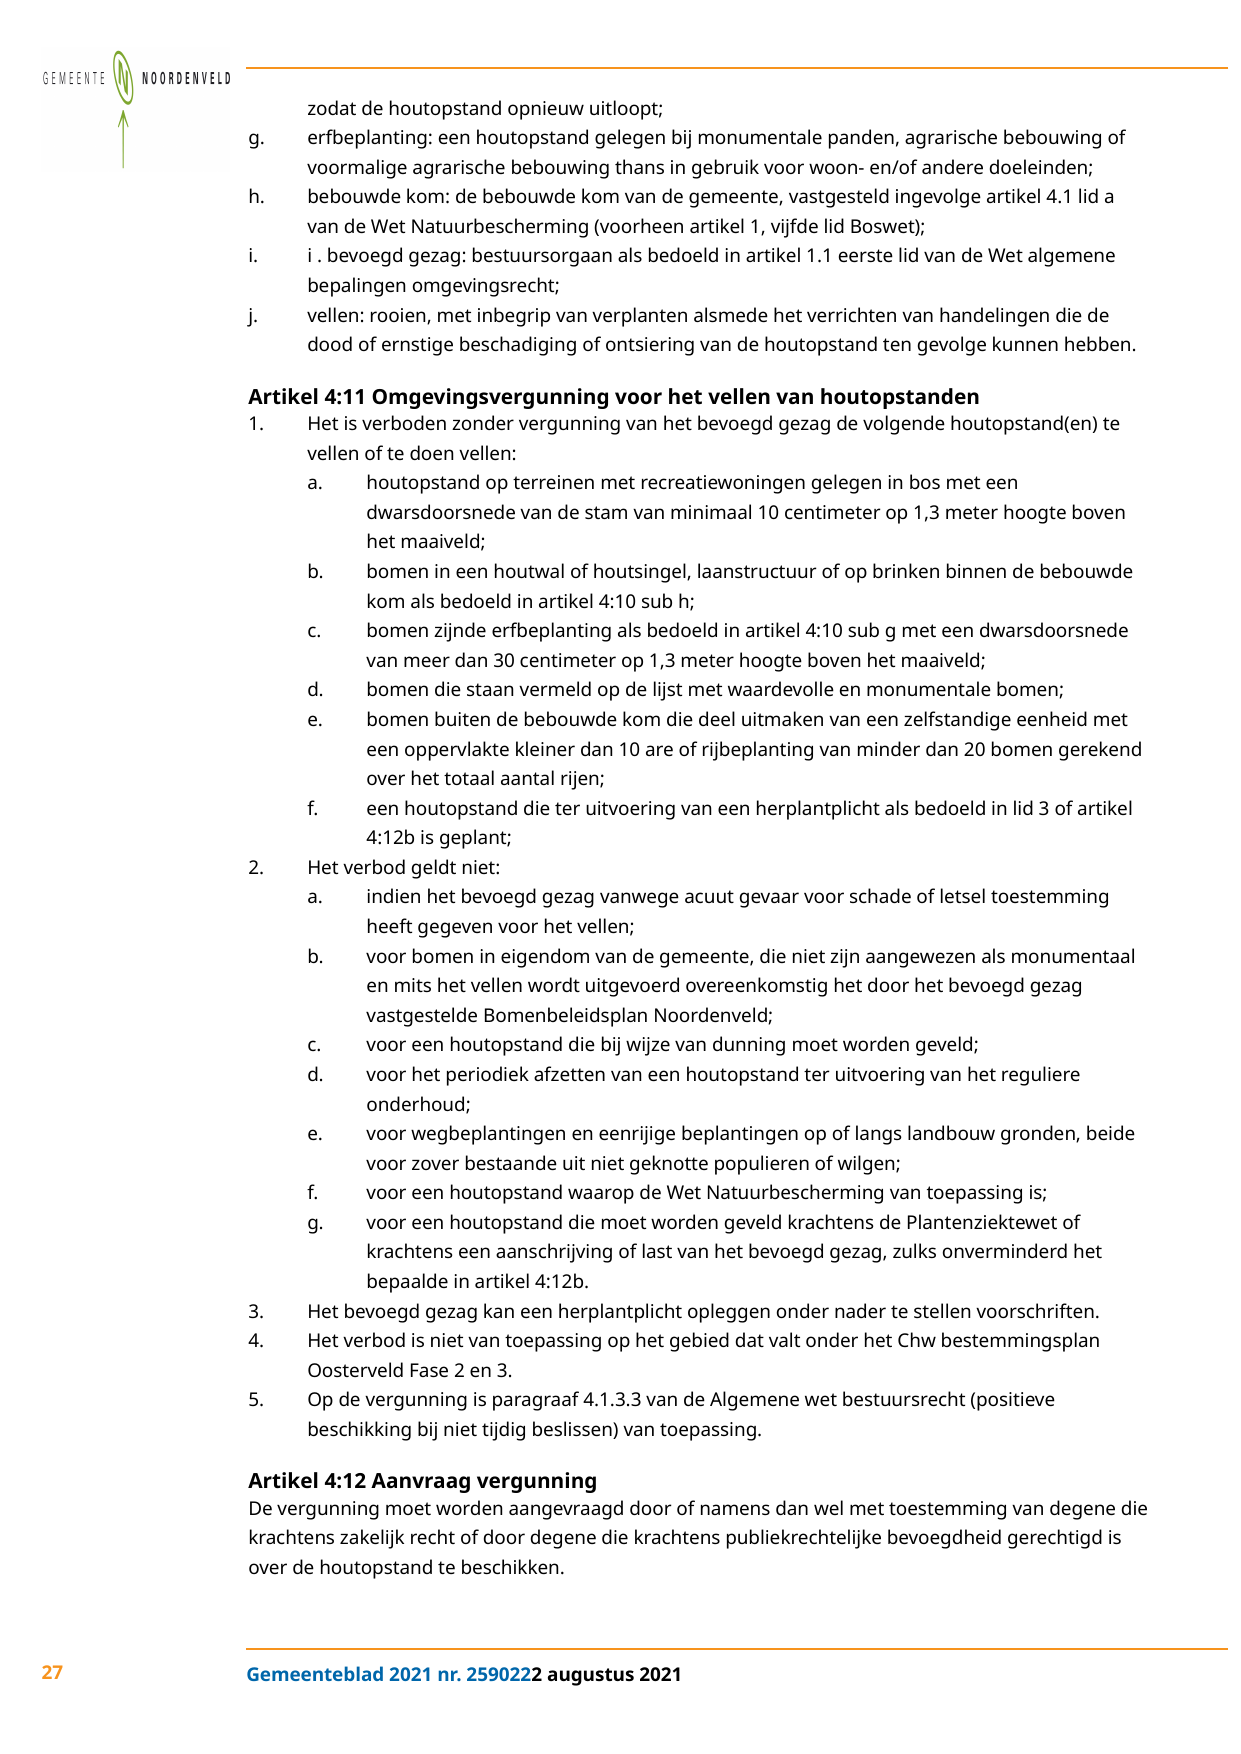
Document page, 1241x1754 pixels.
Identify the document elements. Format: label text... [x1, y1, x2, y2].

list Het verbod geldt niet: [248, 854, 1152, 880]
list bebouwde kom: de bebouwde kom van de gemeente, vastgesteld ingevolge artikel 4.1 lid a van de Wet Natuurbescherming (voorheen artikel 1, vijfde lid Boswet); [248, 183, 1152, 239]
list voor wegbeplantingen en eenrijige beplantingen op of langs landbouw gronden, beide voor zover bestaande uit niet geknotte populieren of wilgen; [307, 1120, 1152, 1176]
list bomen in een houtwal of houtsingel, laanstructuur of op brinken binnen de bebouwde kom als bedoeld in artikel 4:10 sub h; [307, 558, 1152, 613]
list voor een houtopstand waarop de Wet Natuurbescherming van toepassing is; [307, 1179, 1152, 1205]
list bomen die staan vermeld op de lijst met waardevolle en monumentale bomen; [307, 677, 1152, 702]
text Artikel 4:11 Omgevingsvergunning voor het vellen van houtopstanden [248, 382, 1152, 410]
text Artikel 4:12 Aanvraag vergunning [248, 1467, 1152, 1495]
text De vergunning moet worden aangevraagd door of namens dan wel met toestemming van degene die krachtens zakelijk recht of door degene die krachtens publiekrechtelijke bevoegdheid gerechtigd is over de houtopstand te beschikken. [248, 1495, 1152, 1580]
list houtopstand op terreinen met recreatiewoningen gelegen in bos met een dwarsdoorsnede van de stam van minimaal 10 centimeter op 1,3 meter hoogte boven het maaiveld; [307, 469, 1152, 554]
list voor het periodiek afzetten van een houtopstand ter uitvoering van het reguliere onderhoud; [307, 1061, 1152, 1116]
list Het is verboden zonder vergunning van het bevoegd gezag de volgende houtopstand(en) te vellen of te doen vellen: [248, 410, 1152, 466]
list Op de vergunning is paragraaf 4.1.3.3 van de Algemene wet bestuursrecht (positieve beschikking bij niet tijdig beslissen) van toepassing. [248, 1387, 1152, 1442]
picture [41, 47, 231, 172]
list vellen: rooien, met inbegrip van verplanten alsmede het verrichten van handelingen die de dood of ernstige beschadiging of ontsiering van de houtopstand ten gevolge kunnen hebben. [248, 302, 1152, 357]
list indien het bevoegd gezag vanwege acuut gevaar voor schade of letsel toestemming heeft gegeven voor het vellen; [307, 884, 1152, 939]
list voor bomen in eigendom van de gemeente, die niet zijn aangewezen als monumentaal en mits het vellen wordt uitgevoerd overeenkomstig het door het bevoegd gezag vastgestelde Bomenbeleidsplan Noordenveld; [307, 943, 1152, 1028]
list bomen zijnde erfbeplanting als bedoeld in artikel 4:10 sub g met een dwarsdoorsnede van meer dan 30 centimeter op 1,3 meter hoogte boven het maaiveld; [307, 617, 1152, 673]
list bomen buiten de bebouwde kom die deel uitmaken van een zelfstandige eenheid met een oppervlakte kleiner dan 10 are of rijbeplanting van minder dan 20 bomen gerekend over het totaal aantal rijen; [307, 706, 1152, 791]
list voor een houtopstand die moet worden geveld krachtens de Plantenziektewet of krachtens een aanschrijving of last van het bevoegd gezag, zulks onverminderd het bepaalde in artikel 4:12b. [307, 1209, 1152, 1294]
list voor een houtopstand die bij wijze van dunning moet worden geveld; [307, 1032, 1152, 1057]
list Het bevoegd gezag kan een herplantplicht opleggen onder nader te stellen voorschriften. [248, 1298, 1152, 1323]
list een houtopstand die ter uitvoering van een herplantplicht als bedoeld in lid 3 of artikel 4:12b is geplant; [307, 795, 1152, 850]
list erfbeplanting: een houtopstand gelegen bij monumentale panden, agrarische bebouwing of voormalige agrarische bebouwing thans in gebruik voor woon- en/of andere doeleinden; [248, 124, 1152, 180]
list i . bevoegd gezag: bestuursorgaan als bedoeld in artikel 1.1 eerste lid van de Wet algemene bepalingen omgevingsrecht; [248, 243, 1152, 298]
list zodat de houtopstand opnieuw uitloopt; [248, 95, 1152, 121]
list Het verbod is niet van toepassing op het gebied dat valt onder het Chw bestemmingsplan Oosterveld Fase 2 en 3. [248, 1327, 1152, 1383]
